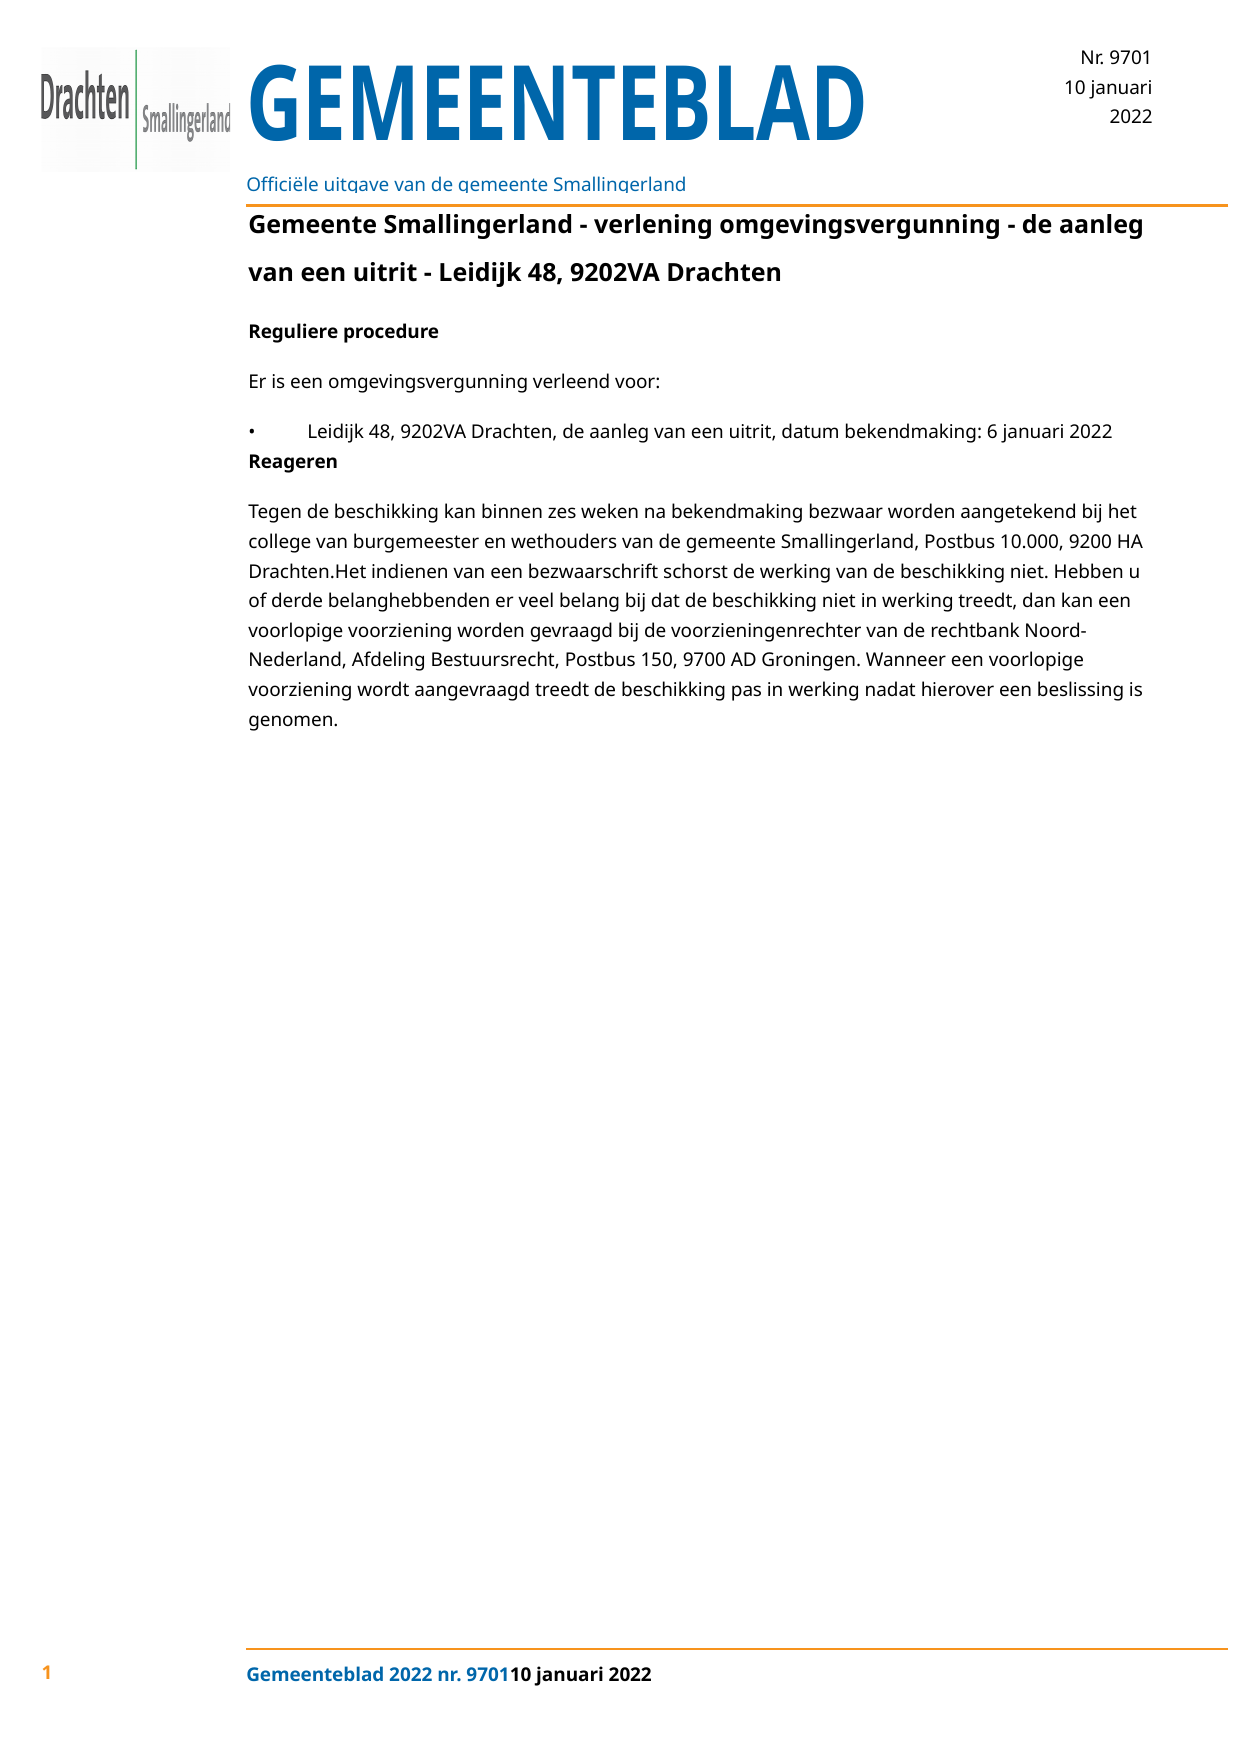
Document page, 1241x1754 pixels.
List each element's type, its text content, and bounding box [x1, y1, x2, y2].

list Leidijk 48, 9202VA Drachten, de aanleg van een uitrit, datum bekendmaking: 6 januari 2022 [248, 419, 1152, 444]
text Er is een omgevingsvergunning verleend voor: [248, 368, 1152, 394]
text Tegen de beschikking kan binnen zes weken na bekendmaking bezwaar worden aangetekend bij het college van burgemeester en wethouders van de gemeente Smallingerland, Postbus 10.000, 9200 HA Drachten.Het indienen van een bezwaarschrift schorst de werking van de beschikking niet. Hebben u of derde belanghebbenden er veel belang bij dat de beschikking niet in werking treedt, dan kan een voorlopige voorziening worden gevraagd bij de voorzieningenrechter van de rechtbank Noord-Nederland, Afdeling Bestuursrecht, Postbus 150, 9700 AD Groningen. Wanneer een voorlopige voorziening wordt aangevraagd treedt de beschikking pas in werking nadat hierover een beslissing is genomen. [248, 499, 1152, 732]
text Reguliere procedure [248, 318, 1152, 344]
picture [41, 47, 231, 172]
text Gemeente Smallingerland - verlening omgevingsvergunning - de aanleg van een uitrit - Leidijk 48, 9202VA Drachten [248, 207, 1152, 288]
text Reageren [248, 448, 1152, 474]
